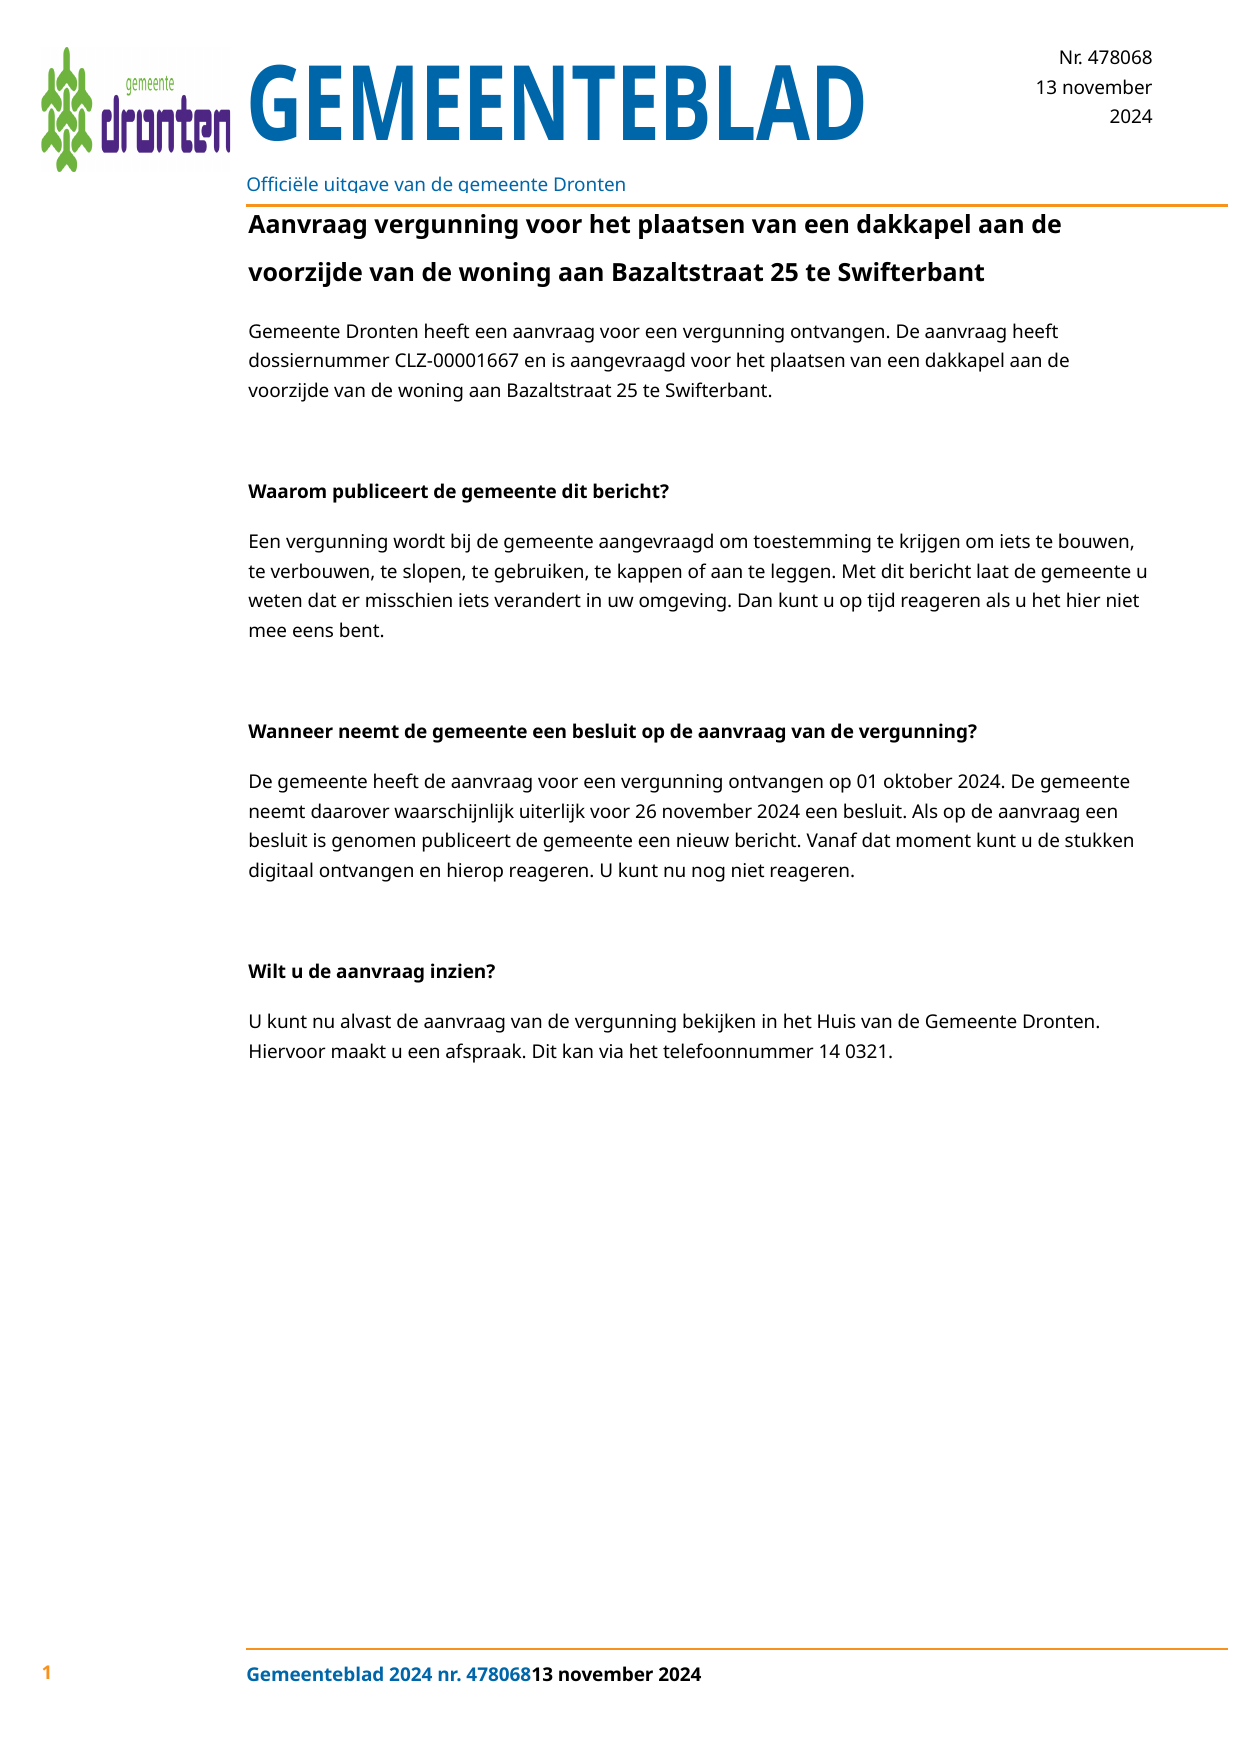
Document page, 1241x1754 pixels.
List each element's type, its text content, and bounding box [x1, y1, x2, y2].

text Een vergunning wordt bij de gemeente aangevraagd om toestemming te krijgen om iets te bouwen, te verbouwen, te slopen, te gebruiken, te kappen of aan te leggen. Met dit bericht laat de gemeente u weten dat er misschien iets verandert in uw omgeving. Dan kunt u op tijd reageren als u het hier niet mee eens bent. [248, 528, 1152, 643]
text De gemeente heeft de aanvraag voor een vergunning ontvangen op 01 oktober 2024. De gemeente neemt daarover waarschijnlijk uiterlijk voor 26 november 2024 een besluit. Als op de aanvraag een besluit is genomen publiceert de gemeente een nieuw bericht. Vanaf dat moment kunt u de stukken digitaal ontvangen en hierop reageren. U kunt nu nog niet reageren. [248, 768, 1152, 883]
picture [41, 47, 231, 172]
text Aanvraag vergunning voor het plaatsen van een dakkapel aan de voorzijde van de woning aan Bazaltstraat 25 te Swifterbant [248, 207, 1152, 288]
text U kunt nu alvast de aanvraag van de vergunning bekijken in het Huis van de Gemeente Dronten. Hiervoor maakt u een afspraak. Dit kan via het telefoonnummer 14 0321. [248, 1008, 1152, 1064]
text Gemeente Dronten heeft een aanvraag voor een vergunning ontvangen. De aanvraag heeft dossiernummer CLZ-00001667 en is aangevraagd voor het plaatsen van een dakkapel aan de voorzijde van de woning aan Bazaltstraat 25 te Swifterbant. [248, 318, 1152, 403]
text Wilt u de aanvraag inzien? [248, 958, 1152, 984]
text Wanneer neemt de gemeente een besluit op de aanvraag van de vergunning? [248, 718, 1152, 744]
text Waarom publiceert de gemeente dit bericht? [248, 478, 1152, 504]
